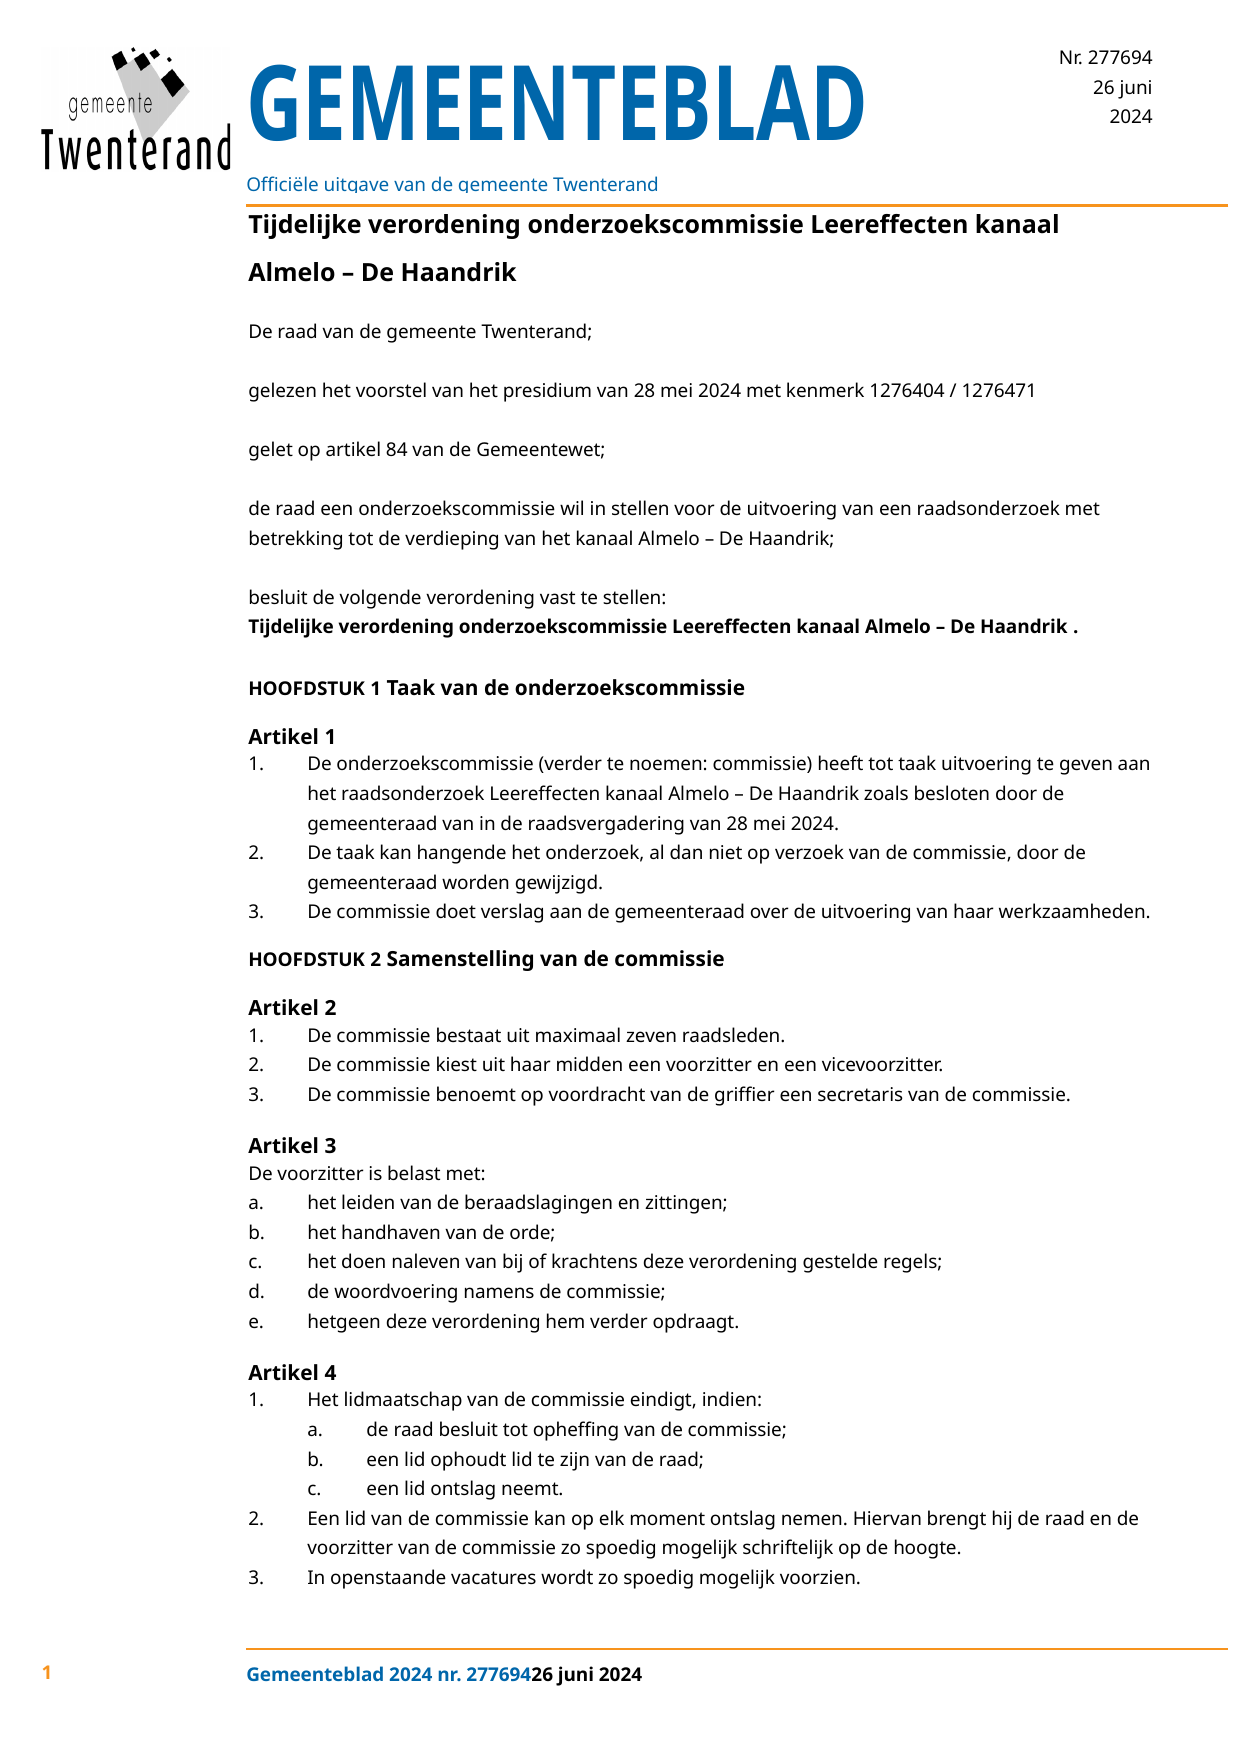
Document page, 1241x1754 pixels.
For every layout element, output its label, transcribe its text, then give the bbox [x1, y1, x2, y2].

text HOOFDSTUK 1 Taak van de onderzoekscommissie [248, 673, 1152, 701]
text besluit de volgende verordening vast te stellen: [248, 584, 1152, 610]
list hetgeen deze verordening hem verder opdraagt. [248, 1308, 1152, 1333]
list De commissie bestaat uit maximaal zeven raadsleden. [248, 1022, 1152, 1048]
list De commissie benoemt op voordracht van de griffier een secretaris van de commissie. [248, 1081, 1152, 1107]
list een lid ontslag neemt. [307, 1475, 1152, 1501]
text Tijdelijke verordening onderzoekscommissie Leereffecten kanaal Almelo – De Haandrik [248, 207, 1152, 288]
list het handhaven van de orde; [248, 1219, 1152, 1245]
list het leiden van de beraadslagingen en zittingen; [248, 1189, 1152, 1215]
list de woordvoering namens de commissie; [248, 1278, 1152, 1304]
list het doen naleven van bij of krachtens deze verordening gestelde regels; [248, 1249, 1152, 1274]
list De commissie doet verslag aan de gemeenteraad over de uitvoering van haar werkzaamheden. [248, 898, 1152, 924]
text gelet op artikel 84 van de Gemeentewet; [248, 436, 1152, 462]
list De taak kan hangende het onderzoek, al dan niet op verzoek van de commissie, door de gemeenteraad worden gewijzigd. [248, 839, 1152, 895]
text De voorzitter is belast met: [248, 1160, 1152, 1186]
list de raad besluit tot opheffing van de commissie; [307, 1416, 1152, 1442]
text Tijdelijke verordening onderzoekscommissie Leereffecten kanaal Almelo – De Haandrik . [248, 614, 1152, 639]
list De commissie kiest uit haar midden een voorzitter en een vicevoorzitter. [248, 1051, 1152, 1077]
list In openstaande vacatures wordt zo spoedig mogelijk voorzien. [248, 1564, 1152, 1590]
list een lid ophoudt lid te zijn van de raad; [307, 1446, 1152, 1472]
list Een lid van de commissie kan op elk moment ontslag nemen. Hiervan brengt hij de raad en de voorzitter van de commissie zo spoedig mogelijk schriftelijk op de hoogte. [248, 1505, 1152, 1560]
list Het lidmaatschap van de commissie eindigt, indien: [248, 1387, 1152, 1412]
list De onderzoekscommissie (verder te noemen: commissie) heeft tot taak uitvoering te geven aan het raadsonderzoek Leereffecten kanaal Almelo – De Haandrik zoals besloten door de gemeenteraad van in de raadsvergadering van 28 mei 2024. [248, 751, 1152, 836]
picture [41, 47, 231, 172]
text Artikel 2 [248, 993, 1152, 1022]
text gelezen het voorstel van het presidium van 28 mei 2024 met kenmerk 1276404 / 1276471 [248, 377, 1152, 403]
text Artikel 4 [248, 1358, 1152, 1387]
text HOOFDSTUK 2 Samenstelling van de commissie [248, 944, 1152, 973]
text De raad van de gemeente Twenterand; [248, 318, 1152, 344]
text Artikel 3 [248, 1131, 1152, 1160]
text de raad een onderzoekscommissie wil in stellen voor de uitvoering van een raadsonderzoek met betrekking tot de verdieping van het kanaal Almelo – De Haandrik; [248, 495, 1152, 551]
text Artikel 1 [248, 722, 1152, 751]
